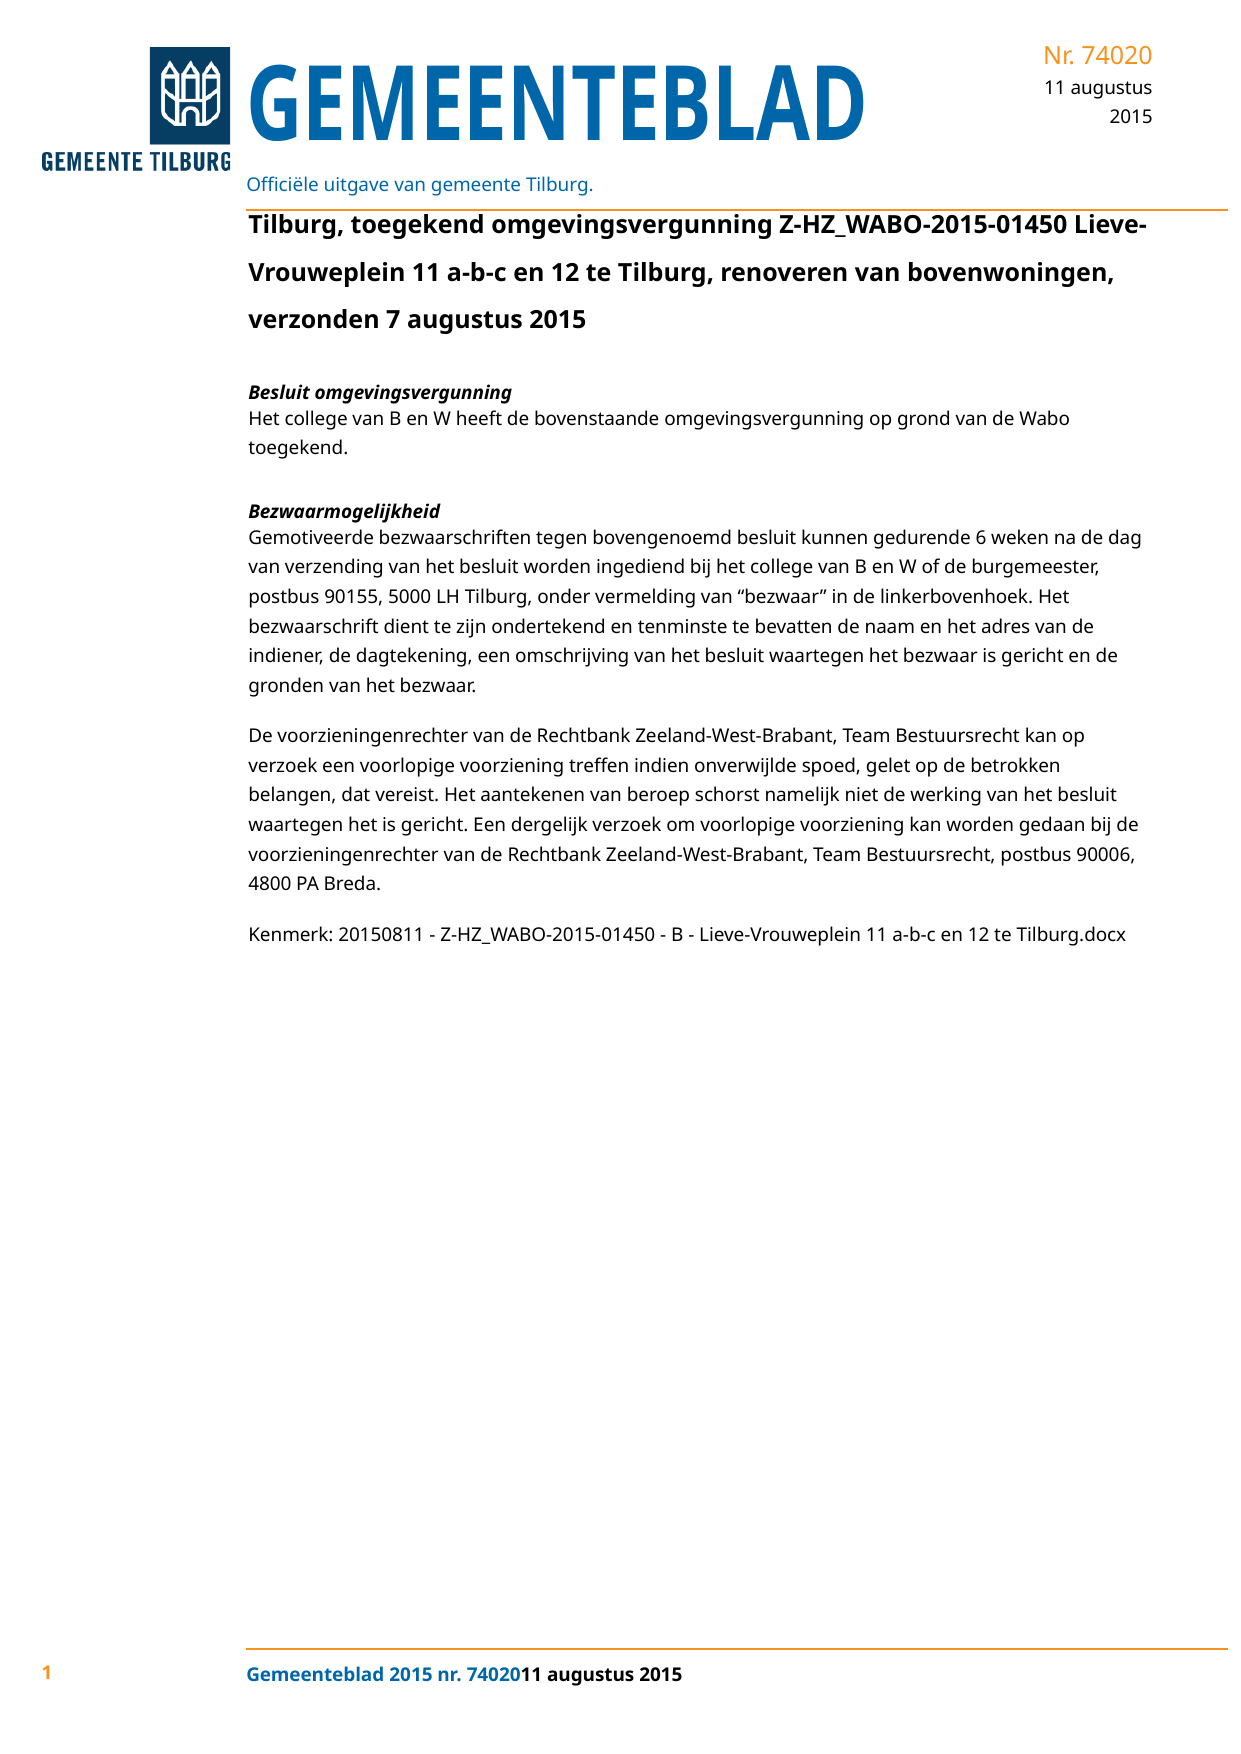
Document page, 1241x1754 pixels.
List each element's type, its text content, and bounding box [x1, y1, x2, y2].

picture [41, 47, 231, 172]
text De voorzieningenrechter van de Rechtbank Zeeland-West-Brabant, Team Bestuursrecht kan op verzoek een voorlopige voorziening treffen indien onverwijlde spoed, gelet op de betrokken belangen, dat vereist. Het aantekenen van beroep schorst namelijk niet de werking van het besluit waartegen het is gericht. Een dergelijk verzoek om voorlopige voorziening kan worden gedaan bij de voorzieningenrechter van de Rechtbank Zeeland-West-Brabant, Team Bestuursrecht, postbus 90006, 4800 PA Breda. [248, 722, 1152, 896]
text Kenmerk: 20150811 - Z-HZ_WABO-2015-01450 - B - Lieve-Vrouweplein 11 a-b-c en 12 te Tilburg.docx [248, 921, 1152, 946]
text Bezwaarmogelijkheid [248, 498, 1152, 524]
text Gemotiveerde bezwaarschriften tegen bovengenoemd besluit kunnen gedurende 6 weken na de dag van verzending van het besluit worden ingediend bij het college van B en W of de burgemeester, postbus 90155, 5000 LH Tilburg, onder vermelding van “bezwaar” in de linkerbovenhoek. Het bezwaarschrift dient te zijn ondertekend en tenminste te bevatten de naam en het adres van de indiener, de dagtekening, een omschrijving van het besluit waartegen het bezwaar is gericht en de gronden van het bezwaar. [248, 524, 1152, 698]
text Tilburg, toegekend omgevingsvergunning Z-HZ_WABO-2015-01450 Lieve-Vrouweplein 11 a-b-c en 12 te Tilburg, renoveren van bovenwoningen, verzonden 7 augustus 2015 [248, 211, 1152, 336]
text Besluit omgevingsvergunning [248, 379, 1152, 405]
text Het college van B en W heeft de bovenstaande omgevingsvergunning op grond van de Wabo toegekend. [248, 405, 1152, 460]
